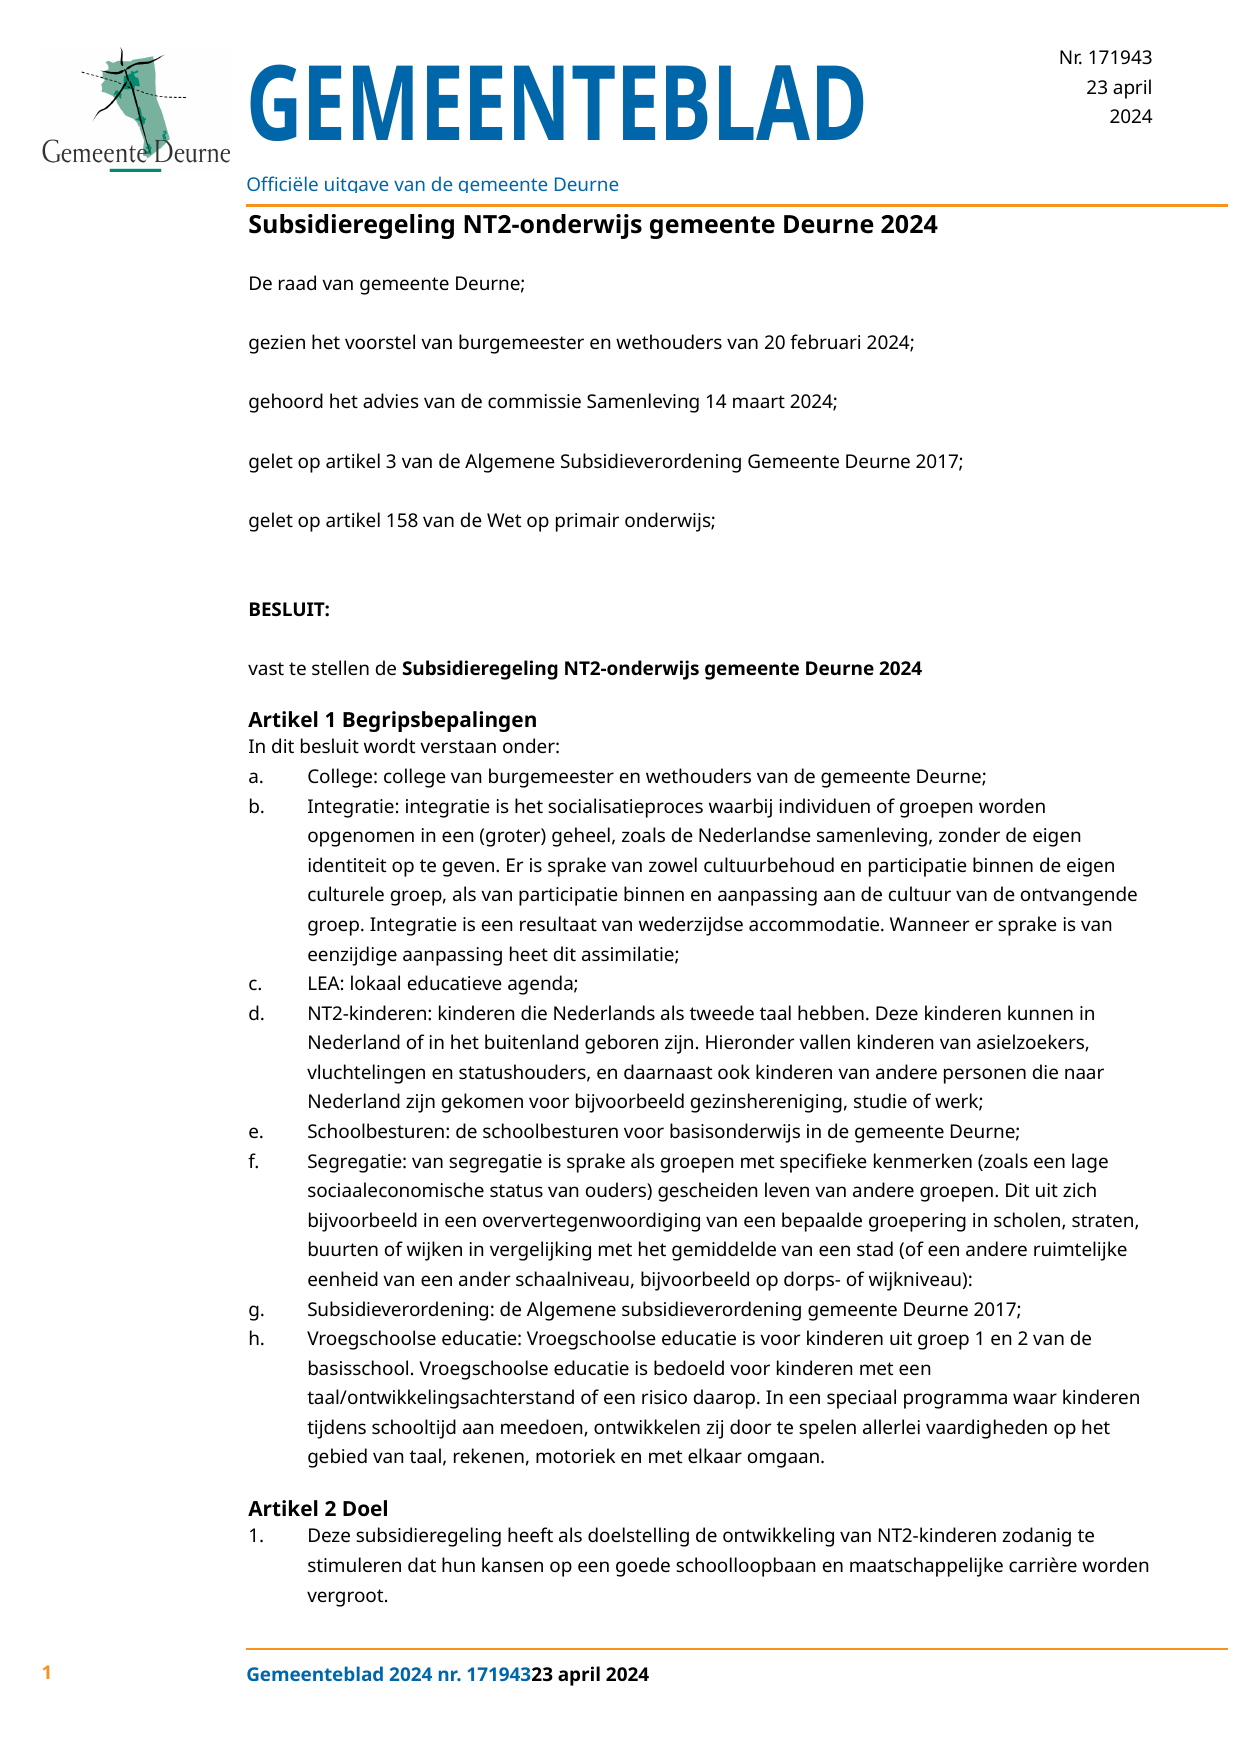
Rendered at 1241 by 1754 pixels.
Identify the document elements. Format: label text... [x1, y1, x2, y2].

text Artikel 1 Begripsbepalingen [248, 705, 1152, 734]
text gelet op artikel 3 van de Algemene Subsidieverordening Gemeente Deurne 2017; [248, 448, 1152, 473]
text De raad van gemeente Deurne; [248, 270, 1152, 296]
list College: college van burgemeester en wethouders van de gemeente Deurne; [248, 763, 1152, 789]
text Artikel 2 Doel [248, 1494, 1152, 1523]
text gezien het voorstel van burgemeester en wethouders van 20 februari 2024; [248, 329, 1152, 355]
list Deze subsidieregeling heeft als doelstelling de ontwikkeling van NT2-kinderen zodanig te stimuleren dat hun kansen op een goede schoolloopbaan en maatschappelijke carrière worden vergroot. [248, 1523, 1152, 1607]
picture [41, 47, 231, 172]
text gelet op artikel 158 van de Wet op primair onderwijs; [248, 507, 1152, 533]
list Integratie: integratie is het socialisatieproces waarbij individuen of groepen worden opgenomen in een (groter) geheel, zoals de Nederlandse samenleving, zonder de eigen identiteit op te geven. Er is sprake van zowel cultuurbehoud en participatie binnen de eigen culturele groep, als van participatie binnen en aanpassing aan de cultuur van de ontvangende groep. Integratie is een resultaat van wederzijdse accommodatie. Wanneer er sprake is van eenzijdige aanpassing heet dit assimilatie; [248, 793, 1152, 967]
text gehoord het advies van de commissie Samenleving 14 maart 2024; [248, 389, 1152, 414]
text In dit besluit wordt verstaan onder: [248, 734, 1152, 759]
text vast te stellen de Subsidieregeling NT2-onderwijs gemeente Deurne 2024 [248, 655, 1152, 681]
list Segregatie: van segregatie is sprake als groepen met specifieke kenmerken (zoals een lage sociaaleconomische status van ouders) gescheiden leven van andere groepen. Dit uit zich bijvoorbeeld in een oververtegenwoordiging van een bepaalde groepering in scholen, straten, buurten of wijken in vergelijking met het gemiddelde van een stad (of een andere ruimtelijke eenheid van een ander schaalniveau, bijvoorbeeld op dorps- of wijkniveau): [248, 1148, 1152, 1292]
text Subsidieregeling NT2-onderwijs gemeente Deurne 2024 [248, 207, 1152, 241]
text BESLUIT: [248, 596, 1152, 621]
list Subsidieverordening: de Algemene subsidieverordening gemeente Deurne 2017; [248, 1296, 1152, 1322]
list Schoolbesturen: de schoolbesturen voor basisonderwijs in de gemeente Deurne; [248, 1118, 1152, 1144]
list NT2-kinderen: kinderen die Nederlands als tweede taal hebben. Deze kinderen kunnen in Nederland of in het buitenland geboren zijn. Hieronder vallen kinderen van asielzoekers, vluchtelingen en statushouders, en daarnaast ook kinderen van andere personen die naar Nederland zijn gekomen voor bijvoorbeeld gezinshereniging, studie of werk; [248, 1000, 1152, 1114]
list LEA: lokaal educatieve agenda; [248, 970, 1152, 996]
list Vroegschoolse educatie: Vroegschoolse educatie is voor kinderen uit groep 1 en 2 van de basisschool. Vroegschoolse educatie is bedoeld voor kinderen met een taal/ontwikkelingsachterstand of een risico daarop. In een speciaal programma waar kinderen tijdens schooltijd aan meedoen, ontwikkelen zij door te spelen allerlei vaardigheden op het gebied van taal, rekenen, motoriek en met elkaar omgaan. [248, 1325, 1152, 1469]
